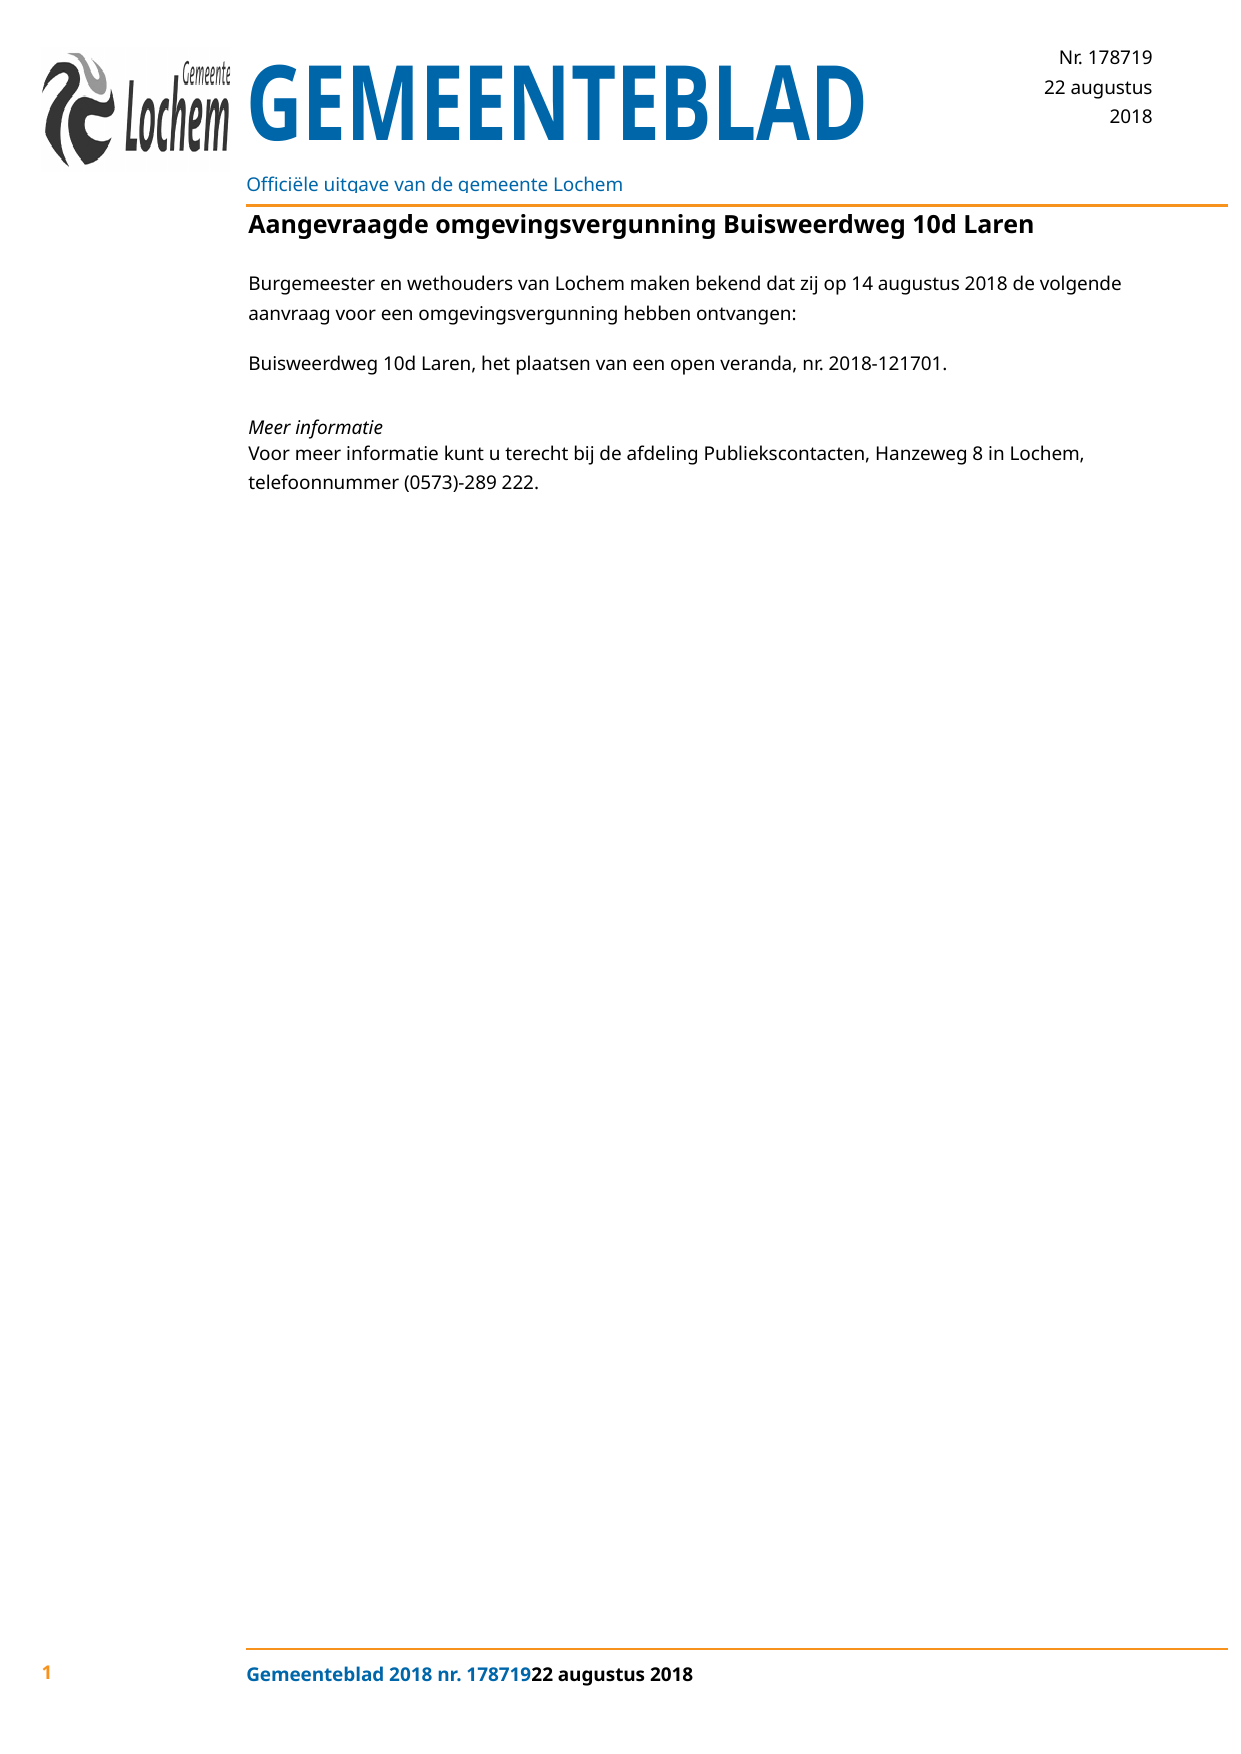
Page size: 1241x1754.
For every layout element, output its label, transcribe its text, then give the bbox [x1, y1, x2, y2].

text Meer informatie [248, 414, 1152, 440]
picture [41, 47, 231, 172]
text Burgemeester en wethouders van Lochem maken bekend dat zij op 14 augustus 2018 de volgende aanvraag voor een omgevingsvergunning hebben ontvangen: [248, 270, 1152, 326]
text Voor meer informatie kunt u terecht bij de afdeling Publiekscontacten, Hanzeweg 8 in Lochem, telefoonnummer (0573)-289 222. [248, 440, 1152, 495]
text Buisweerdweg 10d Laren, het plaatsen van een open veranda, nr. 2018-121701. [248, 350, 1152, 376]
text Aangevraagde omgevingsvergunning Buisweerdweg 10d Laren [248, 207, 1152, 241]
